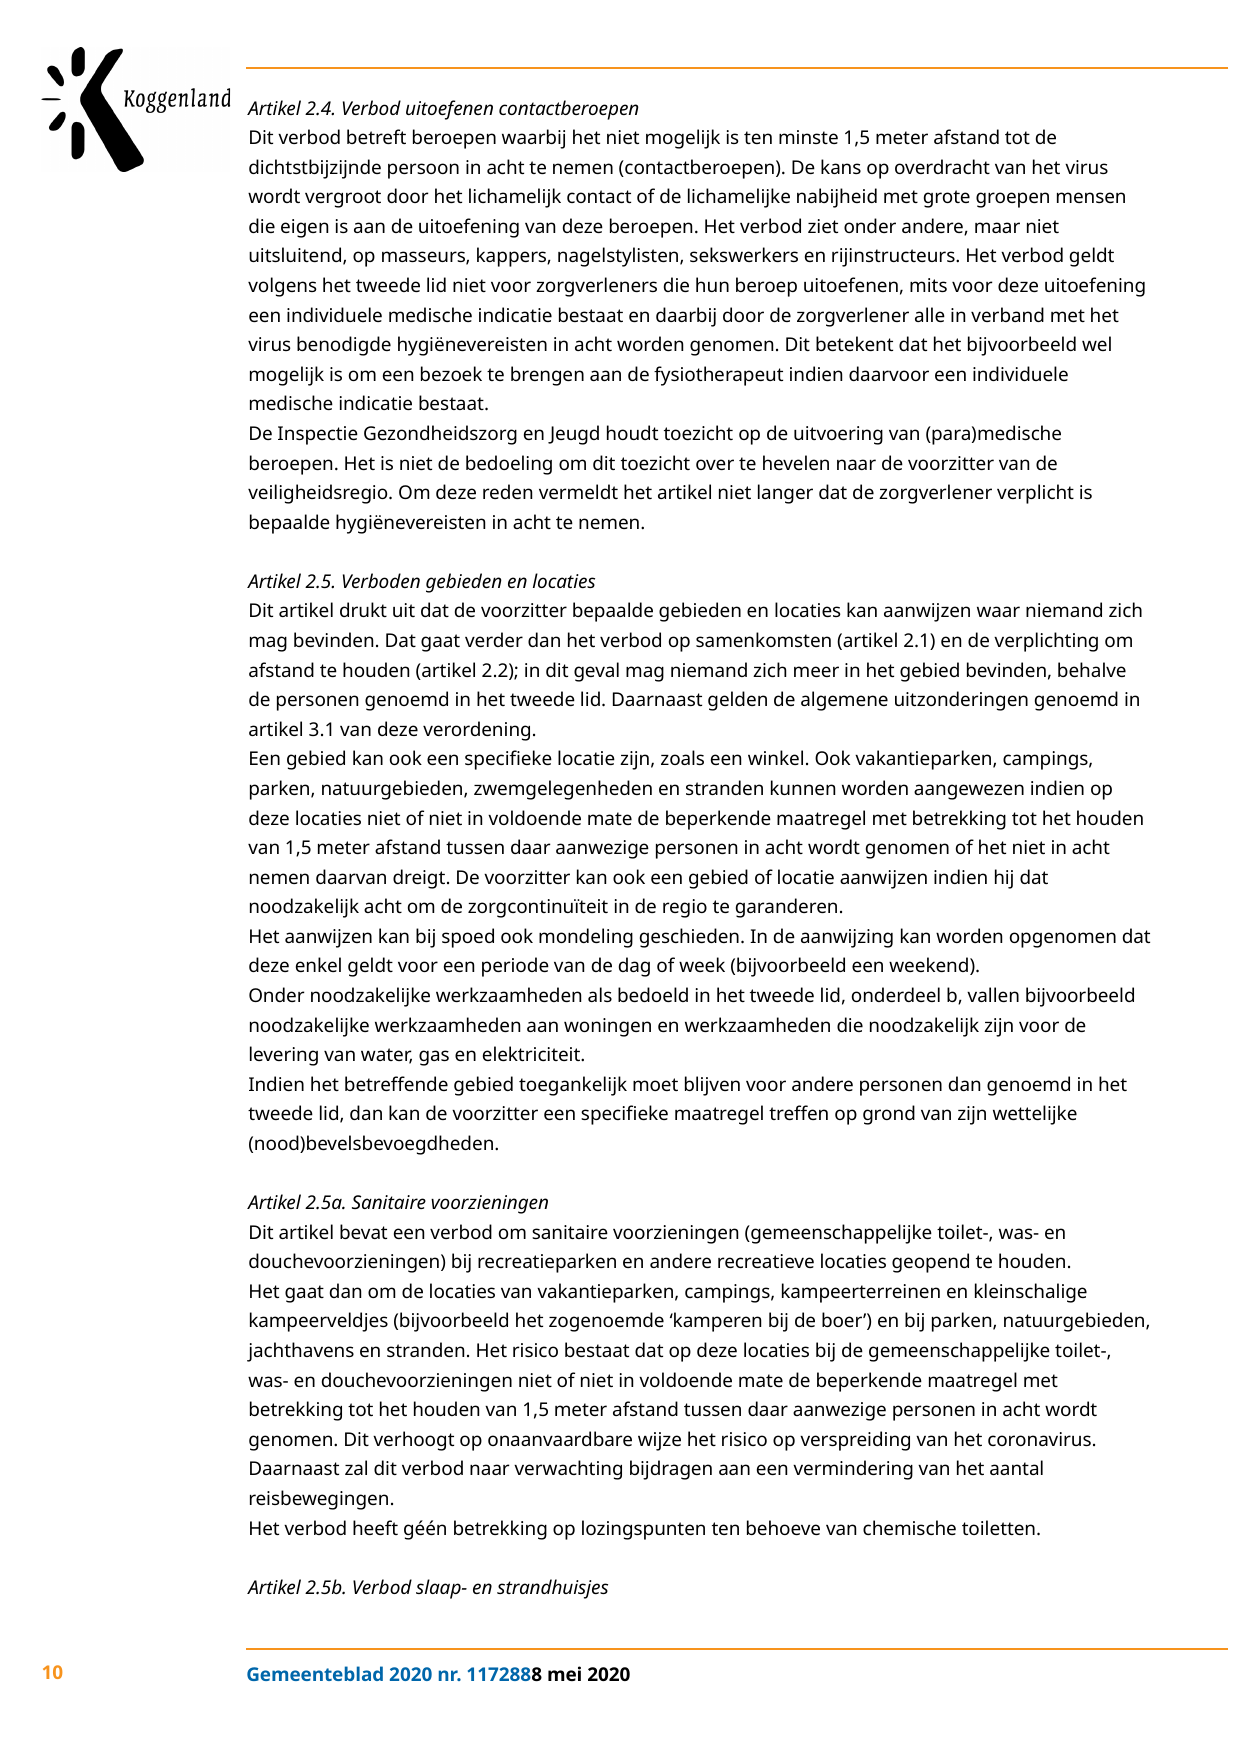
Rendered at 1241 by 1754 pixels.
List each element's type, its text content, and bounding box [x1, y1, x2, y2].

text Dit artikel drukt uit dat de voorzitter bepaalde gebieden en locaties kan aanwijzen waar niemand zich mag bevinden. Dat gaat verder dan het verbod op samenkomsten (artikel 2.1) en de verplichting om afstand te houden (artikel 2.2); in dit geval mag niemand zich meer in het gebied bevinden, behalve de personen genoemd in het tweede lid. Daarnaast gelden de algemene uitzonderingen genoemd in artikel 3.1 van deze verordening. [248, 598, 1152, 742]
text Artikel 2.4. Verbod uitoefenen contactberoepen [248, 95, 1152, 121]
text Onder noodzakelijke werkzaamheden als bedoeld in het tweede lid, onderdeel b, vallen bijvoorbeeld noodzakelijke werkzaamheden aan woningen en werkzaamheden die noodzakelijk zijn voor de levering van water, gas en elektriciteit. [248, 982, 1152, 1067]
text Het gaat dan om de locaties van vakantieparken, campings, kampeerterreinen en kleinschalige kampeerveldjes (bijvoorbeeld het zogenoemde ‘kamperen bij de boer’) en bij parken, natuurgebieden, jachthavens en stranden. Het risico bestaat dat op deze locaties bij de gemeenschappelijke toilet-, was- en douchevoorzieningen niet of niet in voldoende mate de beperkende maatregel met betrekking tot het houden van 1,5 meter afstand tussen daar aanwezige personen in acht wordt genomen. Dit verhoogt op onaanvaardbare wijze het risico op verspreiding van het coronavirus. Daarnaast zal dit verbod naar verwachting bijdragen aan een vermindering van het aantal reisbewegingen. [248, 1278, 1152, 1511]
text Dit verbod betreft beroepen waarbij het niet mogelijk is ten minste 1,5 meter afstand tot de dichtstbijzijnde persoon in acht te nemen (contactberoepen). De kans op overdracht van het virus wordt vergroot door het lichamelijk contact of de lichamelijke nabijheid met grote groepen mensen die eigen is aan de uitoefening van deze beroepen. Het verbod ziet onder andere, maar niet uitsluitend, op masseurs, kappers, nagelstylisten, sekswerkers en rijinstructeurs. Het verbod geldt volgens het tweede lid niet voor zorgverleners die hun beroep uitoefenen, mits voor deze uitoefening een individuele medische indicatie bestaat en daarbij door de zorgverlener alle in verband met het virus benodigde hygiënevereisten in acht worden genomen. Dit betekent dat het bijvoorbeeld wel mogelijk is om een bezoek te brengen aan de fysiotherapeut indien daarvoor een individuele medische indicatie bestaat. [248, 124, 1152, 416]
text Artikel 2.5b. Verbod slaap- en strandhuisjes [248, 1574, 1152, 1600]
text Het aanwijzen kan bij spoed ook mondeling geschieden. In de aanwijzing kan worden opgenomen dat deze enkel geldt voor een periode van de dag of week (bijvoorbeeld een weekend). [248, 923, 1152, 978]
text Indien het betreffende gebied toegankelijk moet blijven voor andere personen dan genoemd in het tweede lid, dan kan de voorzitter een specifieke maatregel treffen op grond van zijn wettelijke (nood)bevelsbevoegdheden. [248, 1071, 1152, 1156]
picture [41, 47, 231, 172]
text Een gebied kan ook een specifieke locatie zijn, zoals een winkel. Ook vakantieparken, campings, parken, natuurgebieden, zwemgelegenheden en stranden kunnen worden aangewezen indien op deze locaties niet of niet in voldoende mate de beperkende maatregel met betrekking tot het houden van 1,5 meter afstand tussen daar aanwezige personen in acht wordt genomen of het niet in acht nemen daarvan dreigt. De voorzitter kan ook een gebied of locatie aanwijzen indien hij dat noodzakelijk acht om de zorgcontinuïteit in de regio te garanderen. [248, 746, 1152, 919]
text Artikel 2.5a. Sanitaire voorzieningen [248, 1189, 1152, 1215]
text De Inspectie Gezondheidszorg en Jeugd houdt toezicht op de uitvoering van (para)medische beroepen. Het is niet de bedoeling om dit toezicht over te hevelen naar de voorzitter van de veiligheidsregio. Om deze reden vermeldt het artikel niet langer dat de zorgverlener verplicht is bepaalde hygiënevereisten in acht te nemen. [248, 420, 1152, 535]
text Het verbod heeft géén betrekking op lozingspunten ten behoeve van chemische toiletten. [248, 1515, 1152, 1541]
text Dit artikel bevat een verbod om sanitaire voorzieningen (gemeenschappelijke toilet-, was- en douchevoorzieningen) bij recreatieparken en andere recreatieve locaties geopend te houden. [248, 1219, 1152, 1274]
text Artikel 2.5. Verboden gebieden en locaties [248, 568, 1152, 594]
